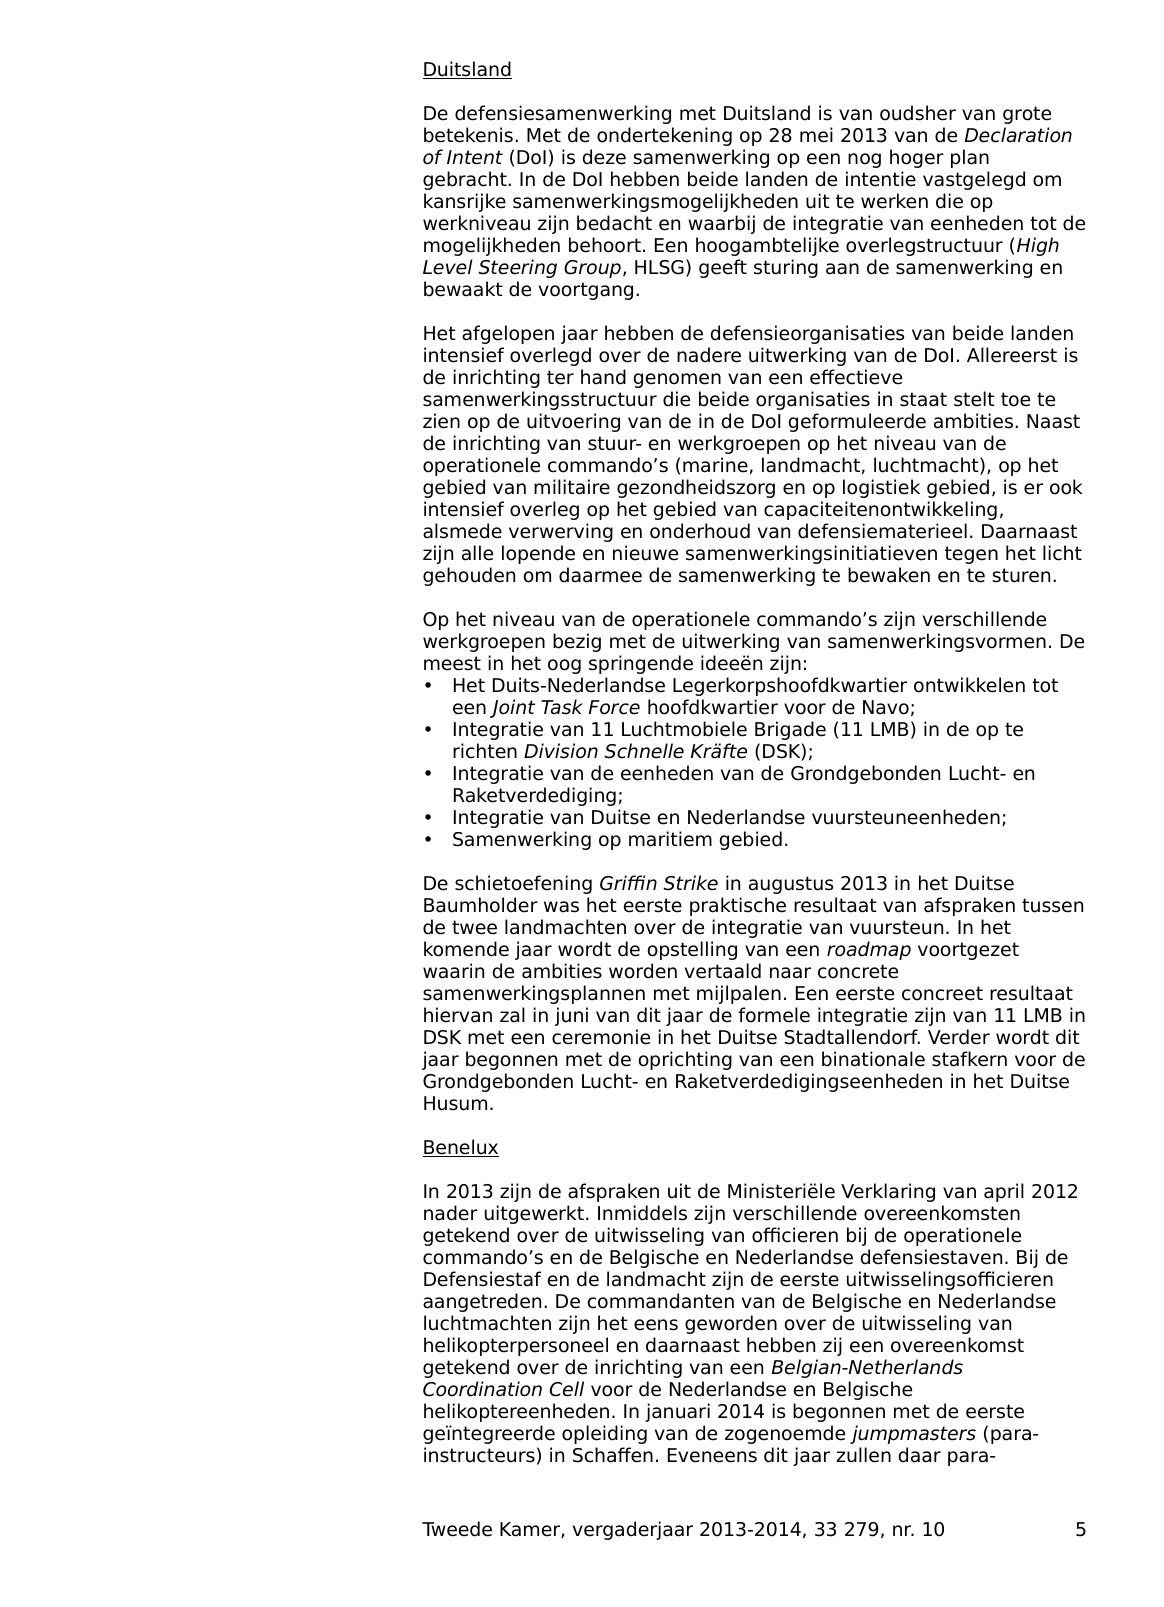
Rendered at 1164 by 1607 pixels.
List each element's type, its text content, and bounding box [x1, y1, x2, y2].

text • Samenwerking op maritiem gebied. [422, 829, 1087, 851]
text • Integratie van de eenheden van de Grondgebonden Lucht- en Raketverdediging; [422, 763, 1087, 807]
text De defensiesamenwerking met Duitsland is van oudsher van grote betekenis. Met de ondertekening op 28 mei 2013 van de Declaration of Intent (DoI) is deze samenwerking op een nog hoger plan gebracht. In de DoI hebben beide landen de intentie vastgelegd om kansrijke samenwerkingsmogelijkheden uit te werken die op werkniveau zijn bedacht en waarbij de integratie van eenheden tot de mogelijkheden behoort. Een hoogambtelijke overlegstructuur (High Level Steering Group, HLSG) geeft sturing aan de samenwerking en bewaakt de voortgang. [422, 103, 1087, 301]
text Op het niveau van de operationele commando’s zijn verschillende werkgroepen bezig met de uitwerking van samenwerkingsvormen. De meest in het oog springende ideeën zijn: [422, 609, 1087, 675]
text Het afgelopen jaar hebben de defensieorganisaties van beide landen intensief overlegd over de nadere uitwerking van de DoI. Allereerst is de inrichting ter hand genomen van een effectieve samenwerkingsstructuur die beide organisaties in staat stelt toe te zien op de uitvoering van de in de DoI geformuleerde ambities. Naast de inrichting van stuur- en werkgroepen op het niveau van de operationele commando’s (marine, landmacht, luchtmacht), op het gebied van militaire gezondheidszorg en op logistiek gebied, is er ook intensief overleg op het gebied van capaciteitenontwikkeling, alsmede verwerving en onderhoud van defensiematerieel. Daarnaast zijn alle lopende en nieuwe samenwerkingsinitiatieven tegen het licht gehouden om daarmee de samenwerking te bewaken en te sturen. [422, 323, 1087, 587]
text • Integratie van 11 Luchtmobiele Brigade (11 LMB) in de op te richten Division Schnelle Kräfte (DSK); [422, 719, 1087, 763]
text • Integratie van Duitse en Nederlandse vuursteuneenheden; [422, 807, 1087, 829]
subtitle Benelux [422, 1137, 1087, 1159]
text In 2013 zijn de afspraken uit de Ministeriële Verklaring van april 2012 nader uitgewerkt. Inmiddels zijn verschillende overeenkomsten getekend over de uitwisseling van officieren bij de operationele commando’s en de Belgische en Nederlandse defensiestaven. Bij de Defensiestaf en de landmacht zijn de eerste uitwisselingsofficieren aangetreden. De commandanten van de Belgische en Nederlandse luchtmachten zijn het eens geworden over de uitwisseling van helikopterpersoneel en daarnaast hebben zij een overeenkomst getekend over de inrichting van een Belgian-Netherlands Coordination Cell voor de Nederlandse en Belgische helikoptereenheden. In januari 2014 is begonnen met de eerste geïntegreerde opleiding van de zogenoemde jumpmasters (para-instructeurs) in Schaffen. Eveneens dit jaar zullen daar para- [422, 1181, 1087, 1467]
text • Het Duits-Nederlandse Legerkorpshoofdkwartier ontwikkelen tot een Joint Task Force hoofdkwartier voor de Navo; [422, 675, 1087, 719]
subtitle Duitsland [422, 59, 1087, 81]
text De schietoefening Griffin Strike in augustus 2013 in het Duitse Baumholder was het eerste praktische resultaat van afspraken tussen de twee landmachten over de integratie van vuursteun. In het komende jaar wordt de opstelling van een roadmap voortgezet waarin de ambities worden vertaald naar concrete samenwerkingsplannen met mijlpalen. Een eerste concreet resultaat hiervan zal in juni van dit jaar de formele integratie zijn van 11 LMB in DSK met een ceremonie in het Duitse Stadtallendorf. Verder wordt dit jaar begonnen met de oprichting van een binationale stafkern voor de Grondgebonden Lucht- en Raketverdedigingseenheden in het Duitse Husum. [422, 873, 1087, 1115]
